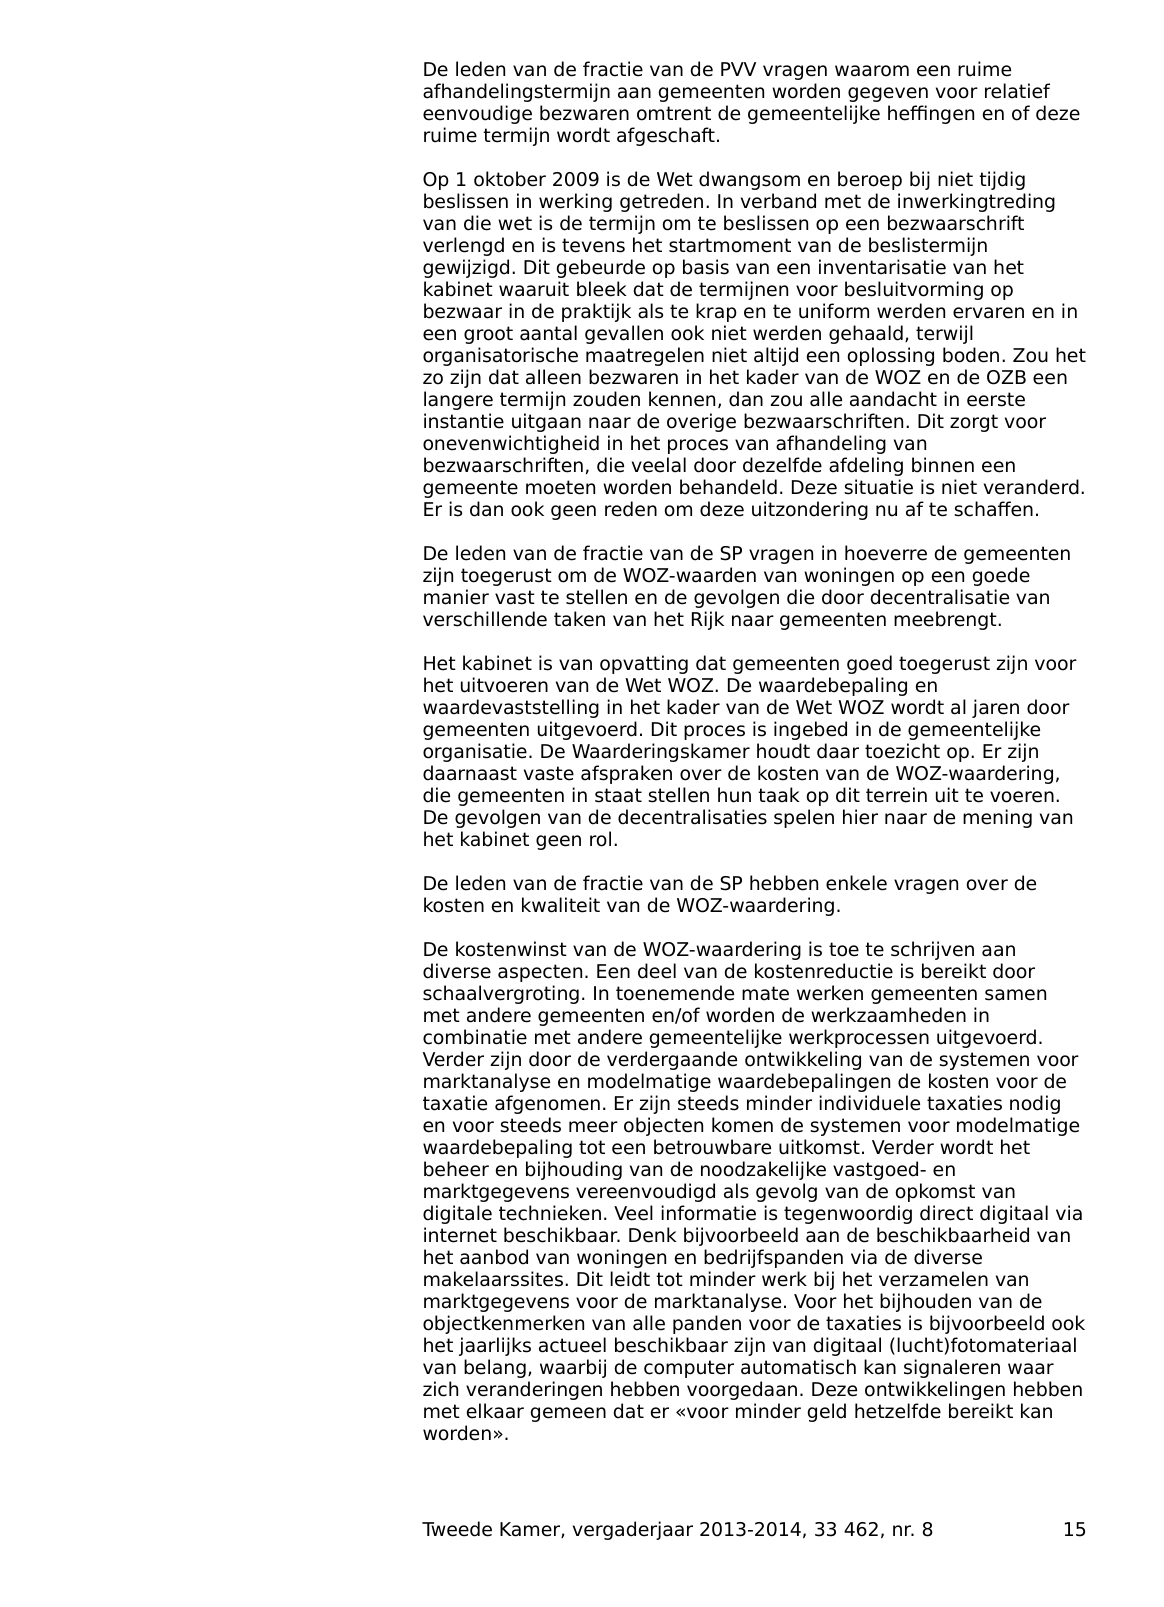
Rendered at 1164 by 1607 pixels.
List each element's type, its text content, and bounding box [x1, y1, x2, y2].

text De leden van de fractie van de SP hebben enkele vragen over de kosten en kwaliteit van de WOZ-waardering. [422, 873, 1087, 917]
text Op 1 oktober 2009 is de Wet dwangsom en beroep bij niet tijdig beslissen in werking getreden. In verband met de inwerkingtreding van die wet is de termijn om te beslissen op een bezwaarschrift verlengd en is tevens het startmoment van de beslistermijn gewijzigd. Dit gebeurde op basis van een inventarisatie van het kabinet waaruit bleek dat de termijnen voor besluitvorming op bezwaar in de praktijk als te krap en te uniform werden ervaren en in een groot aantal gevallen ook niet werden gehaald, terwijl organisatorische maatregelen niet altijd een oplossing boden. Zou het zo zijn dat alleen bezwaren in het kader van de WOZ en de OZB een langere termijn zouden kennen, dan zou alle aandacht in eerste instantie uitgaan naar de overige bezwaarschriften. Dit zorgt voor onevenwichtigheid in het proces van afhandeling van bezwaarschriften, die veelal door dezelfde afdeling binnen een gemeente moeten worden behandeld. Deze situatie is niet veranderd. Er is dan ook geen reden om deze uitzondering nu af te schaffen. [422, 169, 1087, 521]
text De leden van de fractie van de SP vragen in hoeverre de gemeenten zijn toegerust om de WOZ-waarden van woningen op een goede manier vast te stellen en de gevolgen die door decentralisatie van verschillende taken van het Rijk naar gemeenten meebrengt. [422, 543, 1087, 631]
text De leden van de fractie van de PVV vragen waarom een ruime afhandelingstermijn aan gemeenten worden gegeven voor relatief eenvoudige bezwaren omtrent de gemeentelijke heffingen en of deze ruime termijn wordt afgeschaft. [422, 59, 1087, 147]
text Het kabinet is van opvatting dat gemeenten goed toegerust zijn voor het uitvoeren van de Wet WOZ. De waardebepaling en waardevaststelling in het kader van de Wet WOZ wordt al jaren door gemeenten uitgevoerd. Dit proces is ingebed in de gemeentelijke organisatie. De Waarderingskamer houdt daar toezicht op. Er zijn daarnaast vaste afspraken over de kosten van de WOZ-waardering, die gemeenten in staat stellen hun taak op dit terrein uit te voeren. De gevolgen van de decentralisaties spelen hier naar de mening van het kabinet geen rol. [422, 653, 1087, 851]
text De kostenwinst van de WOZ-waardering is toe te schrijven aan diverse aspecten. Een deel van de kostenreductie is bereikt door schaalvergroting. In toenemende mate werken gemeenten samen met andere gemeenten en/of worden de werkzaamheden in combinatie met andere gemeentelijke werkprocessen uitgevoerd. Verder zijn door de verdergaande ontwikkeling van de systemen voor marktanalyse en modelmatige waardebepalingen de kosten voor de taxatie afgenomen. Er zijn steeds minder individuele taxaties nodig en voor steeds meer objecten komen de systemen voor modelmatige waardebepaling tot een betrouwbare uitkomst. Verder wordt het beheer en bijhouding van de noodzakelijke vastgoed- en marktgegevens vereenvoudigd als gevolg van de opkomst van digitale technieken. Veel informatie is tegenwoordig direct digitaal via internet beschikbaar. Denk bijvoorbeeld aan de beschikbaarheid van het aanbod van woningen en bedrijfspanden via de diverse makelaarssites. Dit leidt tot minder werk bij het verzamelen van marktgegevens voor de marktanalyse. Voor het bijhouden van de objectkenmerken van alle panden voor de taxaties is bijvoorbeeld ook het jaarlijks actueel beschikbaar zijn van digitaal (lucht)fotomateriaal van belang, waarbij de computer automatisch kan signaleren waar zich veranderingen hebben voorgedaan. Deze ontwikkelingen hebben met elkaar gemeen dat er «voor minder geld hetzelfde bereikt kan worden». [422, 939, 1087, 1445]
